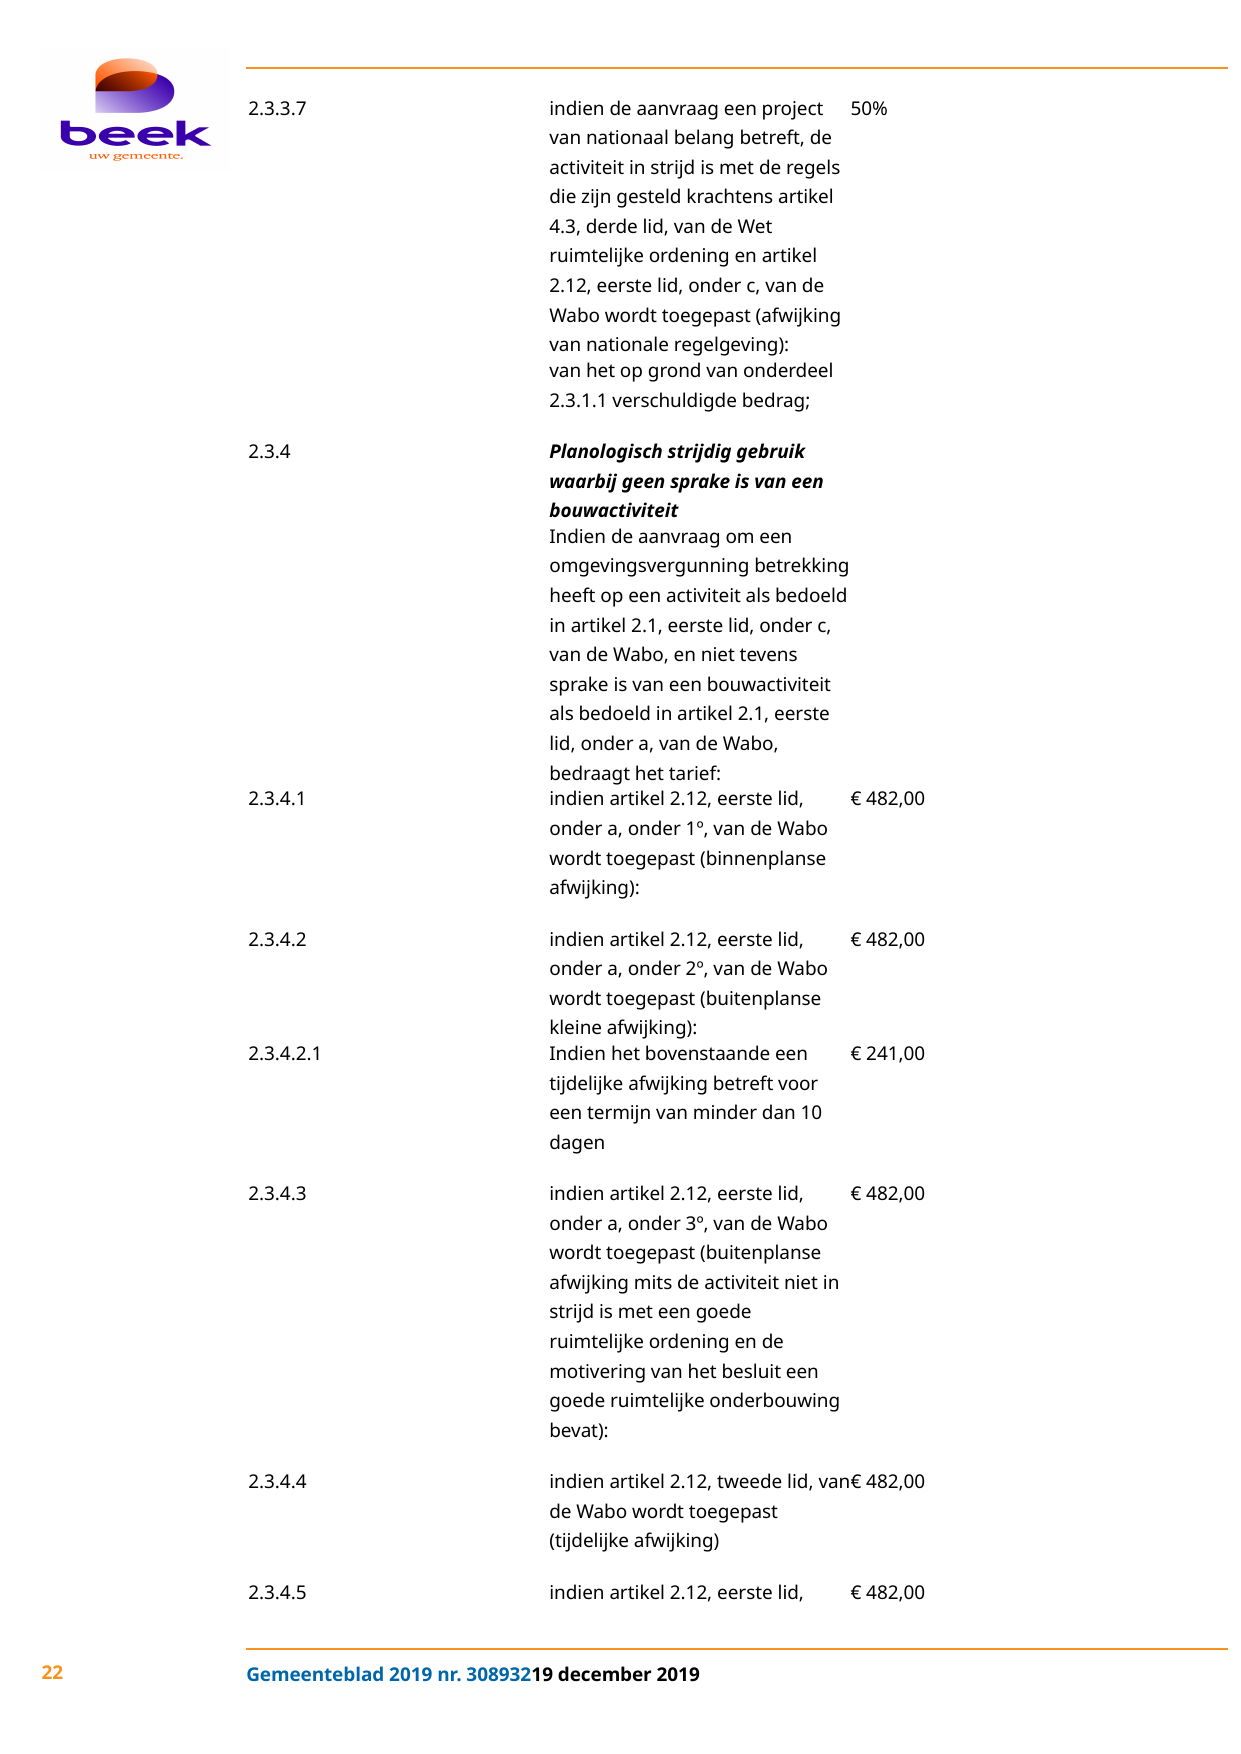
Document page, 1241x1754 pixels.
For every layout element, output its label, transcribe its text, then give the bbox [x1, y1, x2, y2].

table_cell 2.3.4.2 [248, 926, 549, 1040]
table_cell € 482,00 [850, 1469, 1152, 1553]
table_cell € 482,00 [850, 1180, 1152, 1443]
table_cell indien artikel 2.12, eerste lid, onder a, onder 2º, van de Wabo wordt toegepast (buitenplanse kleine afwijking): [549, 926, 850, 1040]
table_cell indien artikel 2.12, eerste lid, onder a, onder 1º, van de Wabo wordt toegepast (binnenplanse afwijking): [549, 786, 850, 900]
table_cell [850, 438, 1152, 523]
table_cell [549, 1554, 850, 1579]
table_cell [549, 900, 850, 926]
table_cell € 482,00 [850, 786, 1152, 900]
table_cell [850, 1554, 1152, 1579]
table_cell indien artikel 2.12, tweede lid, van de Wabo wordt toegepast (tijdelijke afwijking) [549, 1469, 850, 1553]
table_cell [850, 357, 1152, 412]
table_cell 2.3.4.2.1 [248, 1040, 549, 1155]
table_cell Planologisch strijdig gebruik waarbij geen sprake is van een bouwactiviteit [549, 438, 850, 523]
table_cell 2.3.4.1 [248, 786, 549, 900]
table_cell € 482,00 [850, 926, 1152, 1040]
table_cell 2.3.3.7 [248, 95, 549, 357]
picture [41, 47, 231, 172]
table_cell indien de aanvraag een project van nationaal belang betreft, de activiteit in strijd is met de regels die zijn gesteld krachtens artikel 4.3, derde lid, van de Wet ruimtelijke ordening en artikel 2.12, eerste lid, onder c, van de Wabo wordt toegepast (afwijking van nationale regelgeving): [549, 95, 850, 357]
table_cell [549, 413, 850, 438]
table_cell 50% [850, 95, 1152, 357]
table_cell [549, 1155, 850, 1180]
table_cell van het op grond van onderdeel 2.3.1.1 verschuldigde bedrag; [549, 357, 850, 412]
table_cell Indien het bovenstaande een tijdelijke afwijking betreft voor een termijn van minder dan 10 dagen [549, 1040, 850, 1155]
table_cell [248, 1443, 549, 1468]
table_cell [248, 1155, 549, 1180]
table_cell [248, 523, 549, 786]
table_cell 2.3.4 [248, 438, 549, 523]
table_cell [248, 413, 549, 438]
table_cell [549, 1443, 850, 1468]
table_cell [248, 357, 549, 412]
table_cell [850, 1155, 1152, 1180]
table_cell indien artikel 2.12, eerste lid, onder a, onder 3º, van de Wabo wordt toegepast (buitenplanse afwijking mits de activiteit niet in strijd is met een goede ruimtelijke ordening en de motivering van het besluit een goede ruimtelijke onderbouwing bevat): [549, 1180, 850, 1443]
table_cell € 241,00 [850, 1040, 1152, 1155]
table_cell indien artikel 2.12, eerste lid, [549, 1579, 850, 1605]
table_cell 2.3.4.3 [248, 1180, 549, 1443]
table_cell [850, 900, 1152, 926]
table_cell [850, 413, 1152, 438]
table_cell [850, 523, 1152, 786]
table_cell € 482,00 [850, 1579, 1152, 1605]
table_cell Indien de aanvraag om een omgevingsvergunning betrekking heeft op een activiteit als bedoeld in artikel 2.1, eerste lid, onder c, van de Wabo, en niet tevens sprake is van een bouwactiviteit als bedoeld in artikel 2.1, eerste lid, onder a, van de Wabo, bedraagt het tarief: [549, 523, 850, 786]
table_cell 2.3.4.5 [248, 1579, 549, 1605]
table_cell [248, 1554, 549, 1579]
table_cell 2.3.4.4 [248, 1469, 549, 1553]
table_cell [850, 1443, 1152, 1468]
table_cell [248, 900, 549, 926]
